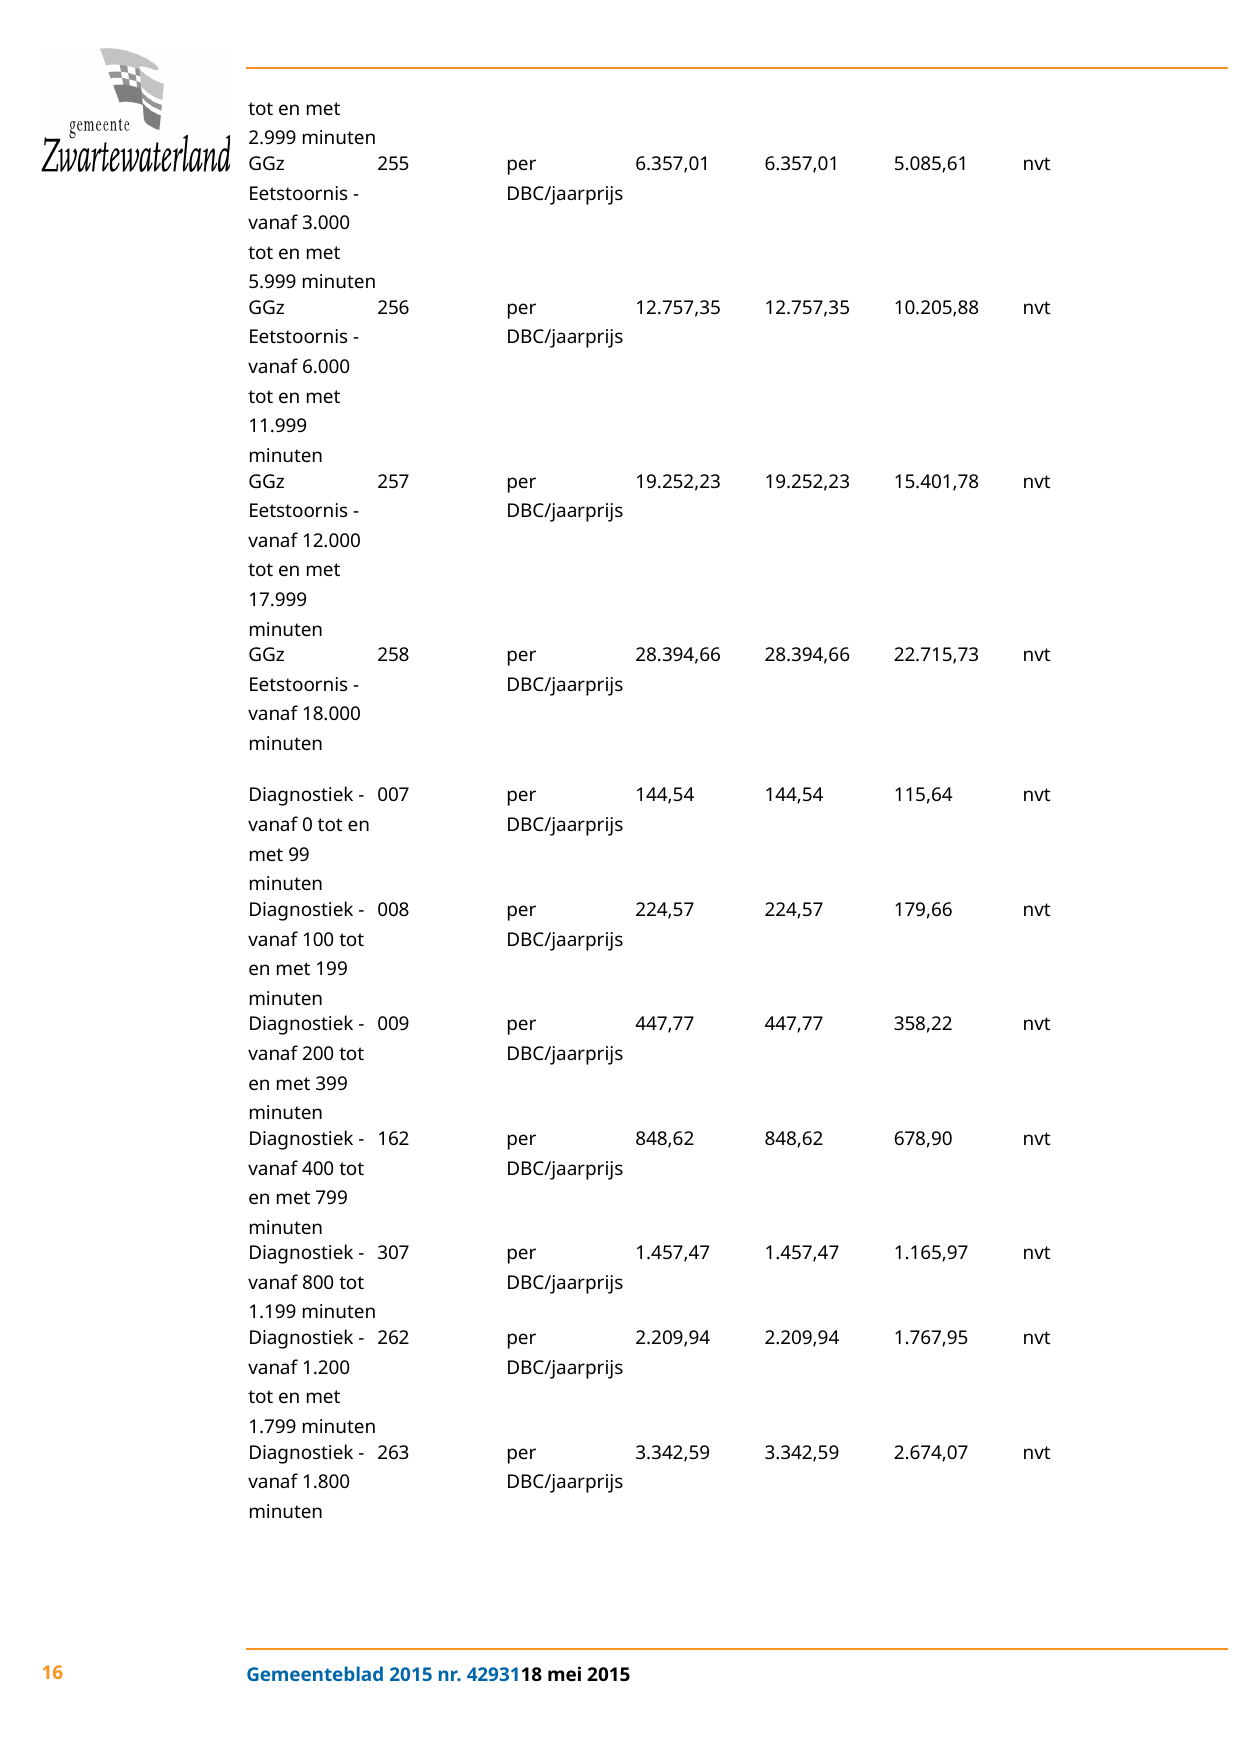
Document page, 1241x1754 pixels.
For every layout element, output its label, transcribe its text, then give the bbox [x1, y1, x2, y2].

table_cell nvt [1023, 1439, 1152, 1524]
table_cell 678,90 [894, 1125, 1022, 1239]
table_cell [506, 756, 635, 782]
table_cell 2.209,94 [635, 1325, 764, 1439]
table_cell [377, 95, 506, 150]
table_cell tot en met 2.999 minuten [248, 95, 377, 150]
table_cell 115,64 [894, 782, 1022, 896]
table_cell [506, 95, 635, 150]
table_cell GGz Eetstoornis - vanaf 12.000 tot en met 17.999 minuten [248, 468, 377, 641]
table_cell 256 [377, 294, 506, 468]
table_cell 19.252,23 [635, 468, 764, 641]
table_cell 10.205,88 [894, 294, 1022, 468]
table_header [764, 1575, 893, 1601]
table_cell 3.342,59 [764, 1439, 893, 1524]
table_cell 2.209,94 [764, 1325, 893, 1439]
table_header [377, 1575, 506, 1601]
table_cell 224,57 [764, 896, 893, 1011]
table_cell Diagnostiek - vanaf 0 tot en met 99 minuten [248, 782, 377, 896]
table_cell 2.674,07 [894, 1439, 1022, 1524]
table_cell nvt [1023, 1125, 1152, 1239]
table_cell 263 [377, 1439, 506, 1524]
table_cell 3.342,59 [635, 1439, 764, 1524]
table_cell 6.357,01 [764, 150, 893, 294]
table_cell Diagnostiek - vanaf 200 tot en met 399 minuten [248, 1011, 377, 1125]
table_cell nvt [1023, 468, 1152, 641]
table_cell nvt [1023, 641, 1152, 756]
table_cell per DBC/jaarprijs [506, 1325, 635, 1439]
table_cell [764, 95, 893, 150]
table_cell per DBC/jaarprijs [506, 150, 635, 294]
table_cell nvt [1023, 1011, 1152, 1125]
table_cell [894, 95, 1022, 150]
table_header [635, 1575, 764, 1601]
table_header [894, 1575, 1022, 1601]
table_cell per DBC/jaarprijs [506, 468, 635, 641]
table_cell 307 [377, 1240, 506, 1324]
table_cell [248, 756, 377, 782]
table_cell nvt [1023, 294, 1152, 468]
table_cell 144,54 [764, 782, 893, 896]
table_cell 19.252,23 [764, 468, 893, 641]
table_cell 6.357,01 [635, 150, 764, 294]
table_cell GGz Eetstoornis - vanaf 18.000 minuten [248, 641, 377, 756]
table_cell GGz Eetstoornis - vanaf 6.000 tot en met 11.999 minuten [248, 294, 377, 468]
table_cell Diagnostiek - vanaf 1.200 tot en met 1.799 minuten [248, 1325, 377, 1439]
table_cell 22.715,73 [894, 641, 1022, 756]
table_cell nvt [1023, 150, 1152, 294]
table_cell 15.401,78 [894, 468, 1022, 641]
table_cell per DBC/jaarprijs [506, 782, 635, 896]
table_cell [894, 756, 1022, 782]
table_cell 5.085,61 [894, 150, 1022, 294]
table_cell Diagnostiek - vanaf 800 tot 1.199 minuten [248, 1240, 377, 1324]
table_cell Diagnostiek - vanaf 400 tot en met 799 minuten [248, 1125, 377, 1239]
table_cell 1.767,95 [894, 1325, 1022, 1439]
table_cell 28.394,66 [764, 641, 893, 756]
table_cell 1.457,47 [764, 1240, 893, 1324]
table_cell 257 [377, 468, 506, 641]
table_cell nvt [1023, 1325, 1152, 1439]
table_cell 144,54 [635, 782, 764, 896]
table_cell 179,66 [894, 896, 1022, 1011]
table_cell nvt [1023, 1240, 1152, 1324]
table_cell per DBC/jaarprijs [506, 1125, 635, 1239]
table_cell [1023, 756, 1152, 782]
table_header [506, 1575, 635, 1601]
table_cell per DBC/jaarprijs [506, 1439, 635, 1524]
table_cell 258 [377, 641, 506, 756]
table_cell 1.457,47 [635, 1240, 764, 1324]
table_cell per DBC/jaarprijs [506, 294, 635, 468]
table_cell 12.757,35 [764, 294, 893, 468]
table_cell Diagnostiek - vanaf 1.800 minuten [248, 1439, 377, 1524]
table_cell per DBC/jaarprijs [506, 1011, 635, 1125]
table_cell [1023, 95, 1152, 150]
table_header [1023, 1575, 1152, 1601]
table_cell 447,77 [635, 1011, 764, 1125]
table_cell 848,62 [635, 1125, 764, 1239]
table_cell 008 [377, 896, 506, 1011]
table_cell [635, 95, 764, 150]
table_cell 224,57 [635, 896, 764, 1011]
table_cell Diagnostiek - vanaf 100 tot en met 199 minuten [248, 896, 377, 1011]
table_cell 12.757,35 [635, 294, 764, 468]
table_cell nvt [1023, 782, 1152, 896]
table_cell 447,77 [764, 1011, 893, 1125]
table_cell [377, 756, 506, 782]
table_cell 162 [377, 1125, 506, 1239]
table_cell 1.165,97 [894, 1240, 1022, 1324]
table_cell per DBC/jaarprijs [506, 641, 635, 756]
table_cell 28.394,66 [635, 641, 764, 756]
table_cell 848,62 [764, 1125, 893, 1239]
table_cell 255 [377, 150, 506, 294]
table_cell [635, 756, 764, 782]
table_cell 009 [377, 1011, 506, 1125]
table_cell per DBC/jaarprijs [506, 896, 635, 1011]
table_cell nvt [1023, 896, 1152, 1011]
table_cell 007 [377, 782, 506, 896]
table_cell GGz Eetstoornis - vanaf 3.000 tot en met 5.999 minuten [248, 150, 377, 294]
table_header [248, 1575, 377, 1601]
table_cell [764, 756, 893, 782]
picture [41, 47, 231, 172]
table_cell per DBC/jaarprijs [506, 1240, 635, 1324]
table_cell 262 [377, 1325, 506, 1439]
table_cell 358,22 [894, 1011, 1022, 1125]
